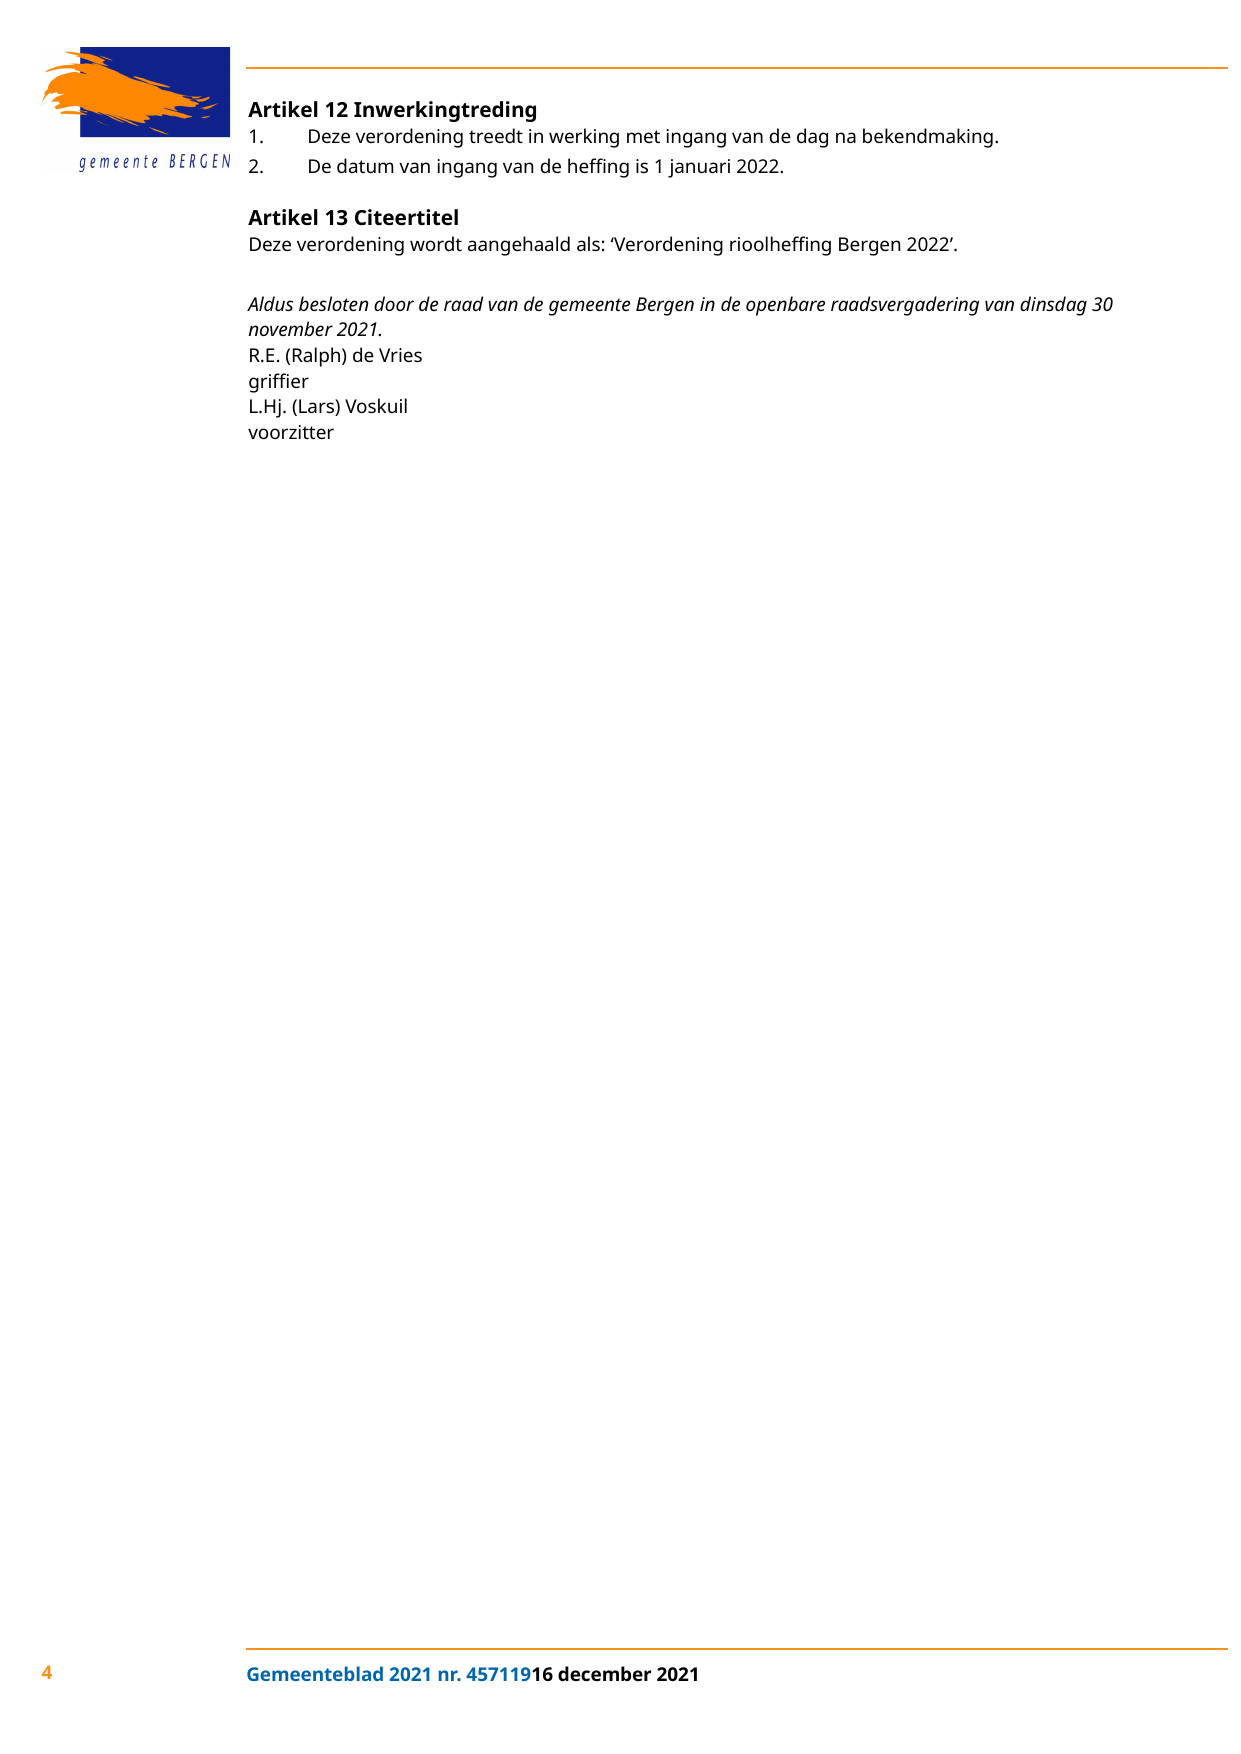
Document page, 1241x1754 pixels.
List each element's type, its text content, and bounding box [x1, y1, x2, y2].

text Artikel 13 Citeertitel [248, 203, 1152, 232]
text L.Hj. (Lars) Voskuil [248, 394, 1152, 419]
list Deze verordening treedt in werking met ingang van de dag na bekendmaking. [248, 123, 1152, 149]
text Aldus besloten door de raad van de gemeente Bergen in de openbare raadsvergadering van dinsdag 30 november 2021. [248, 291, 1152, 342]
text Deze verordening wordt aangehaald als: ‘Verordening rioolheffing Bergen 2022’. [248, 232, 1152, 257]
picture [41, 47, 231, 172]
text voorzitter [248, 419, 1152, 445]
list De datum van ingang van de heffing is 1 januari 2022. [248, 153, 1152, 178]
text R.E. (Ralph) de Vries [248, 342, 1152, 368]
text griffier [248, 368, 1152, 394]
text Artikel 12 Inwerkingtreding [248, 95, 1152, 123]
